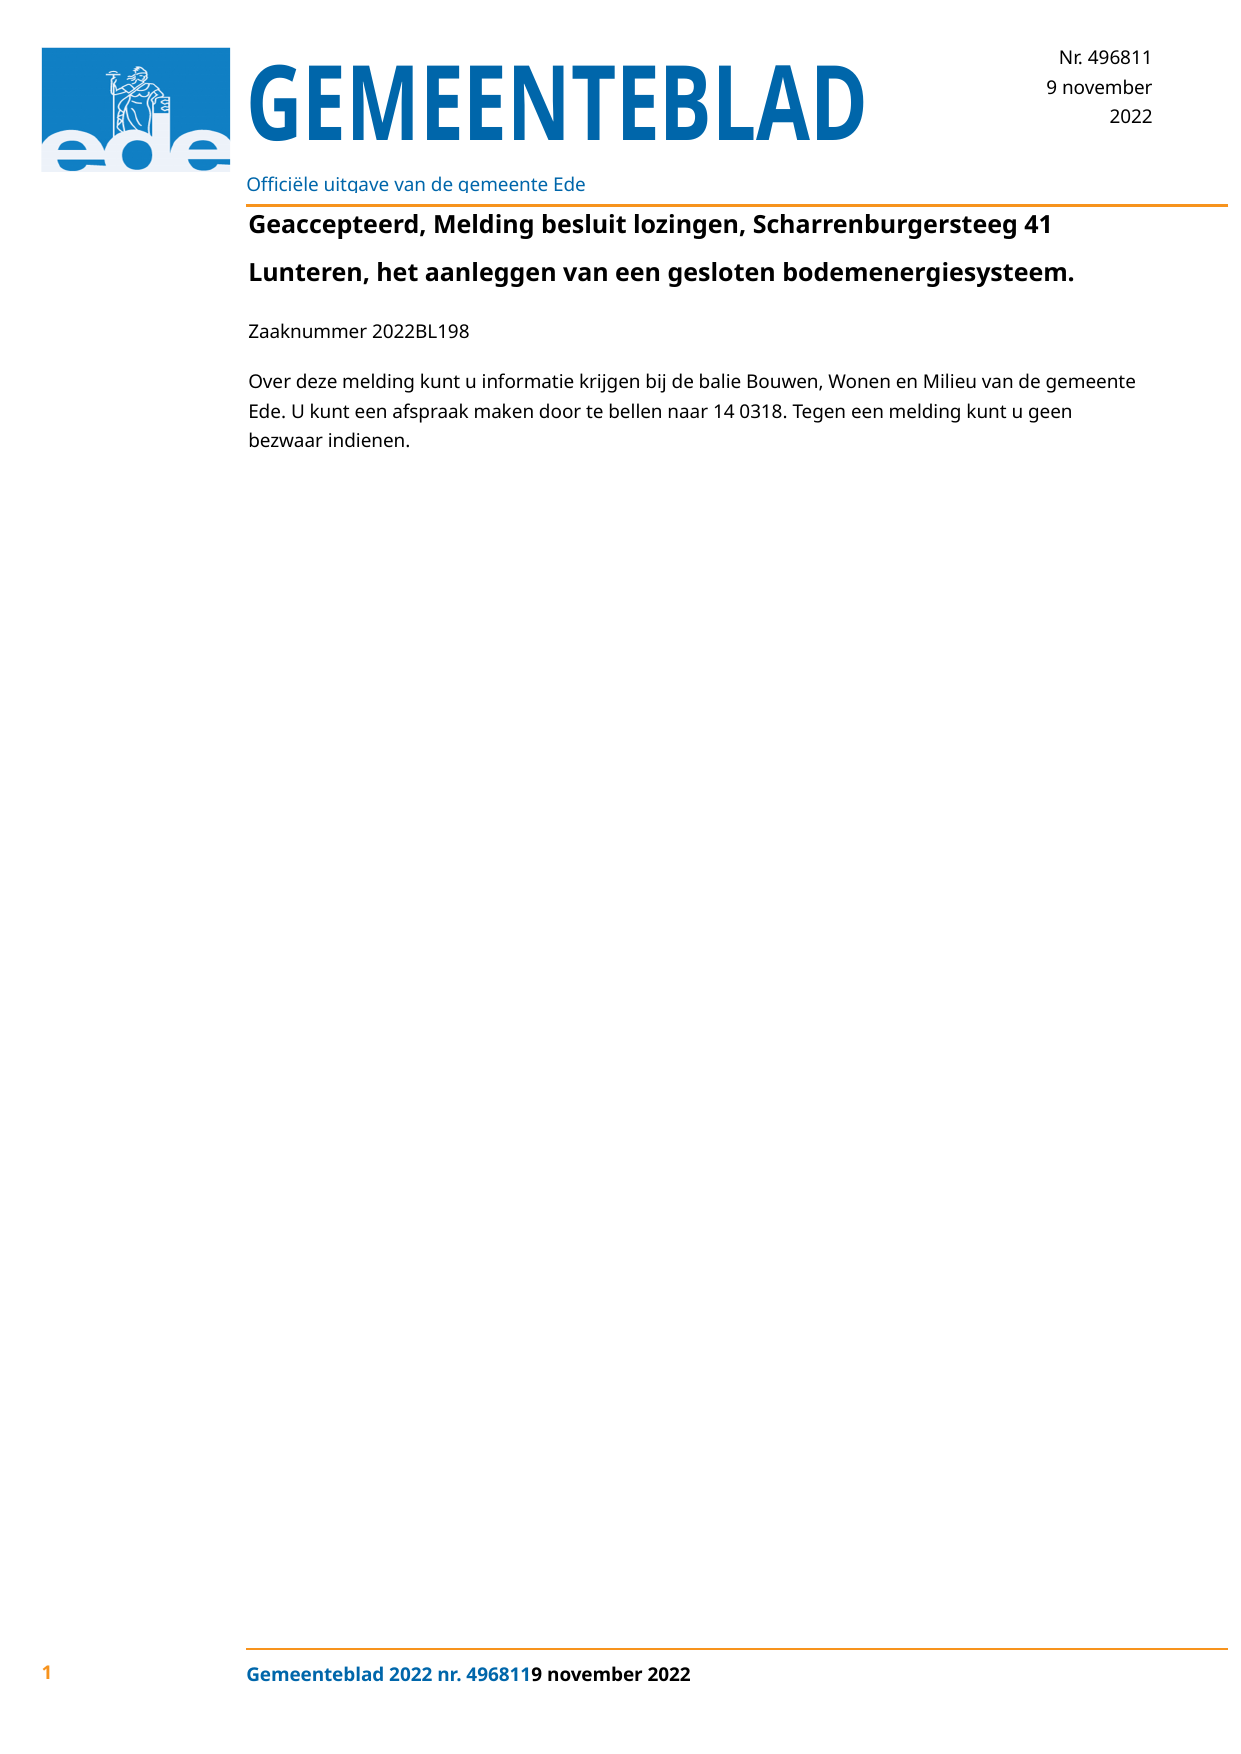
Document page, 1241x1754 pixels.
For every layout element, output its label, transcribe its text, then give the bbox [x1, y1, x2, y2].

picture [41, 47, 231, 172]
text Geaccepteerd, Melding besluit lozingen, Scharrenburgersteeg 41 Lunteren, het aanleggen van een gesloten bodemenergiesysteem. [248, 207, 1152, 288]
text Zaaknummer 2022BL198 [248, 318, 1152, 344]
text Over deze melding kunt u informatie krijgen bij de balie Bouwen, Wonen en Milieu van de gemeente Ede. U kunt een afspraak maken door te bellen naar 14 0318. Tegen een melding kunt u geen bezwaar indienen. [248, 368, 1152, 453]
